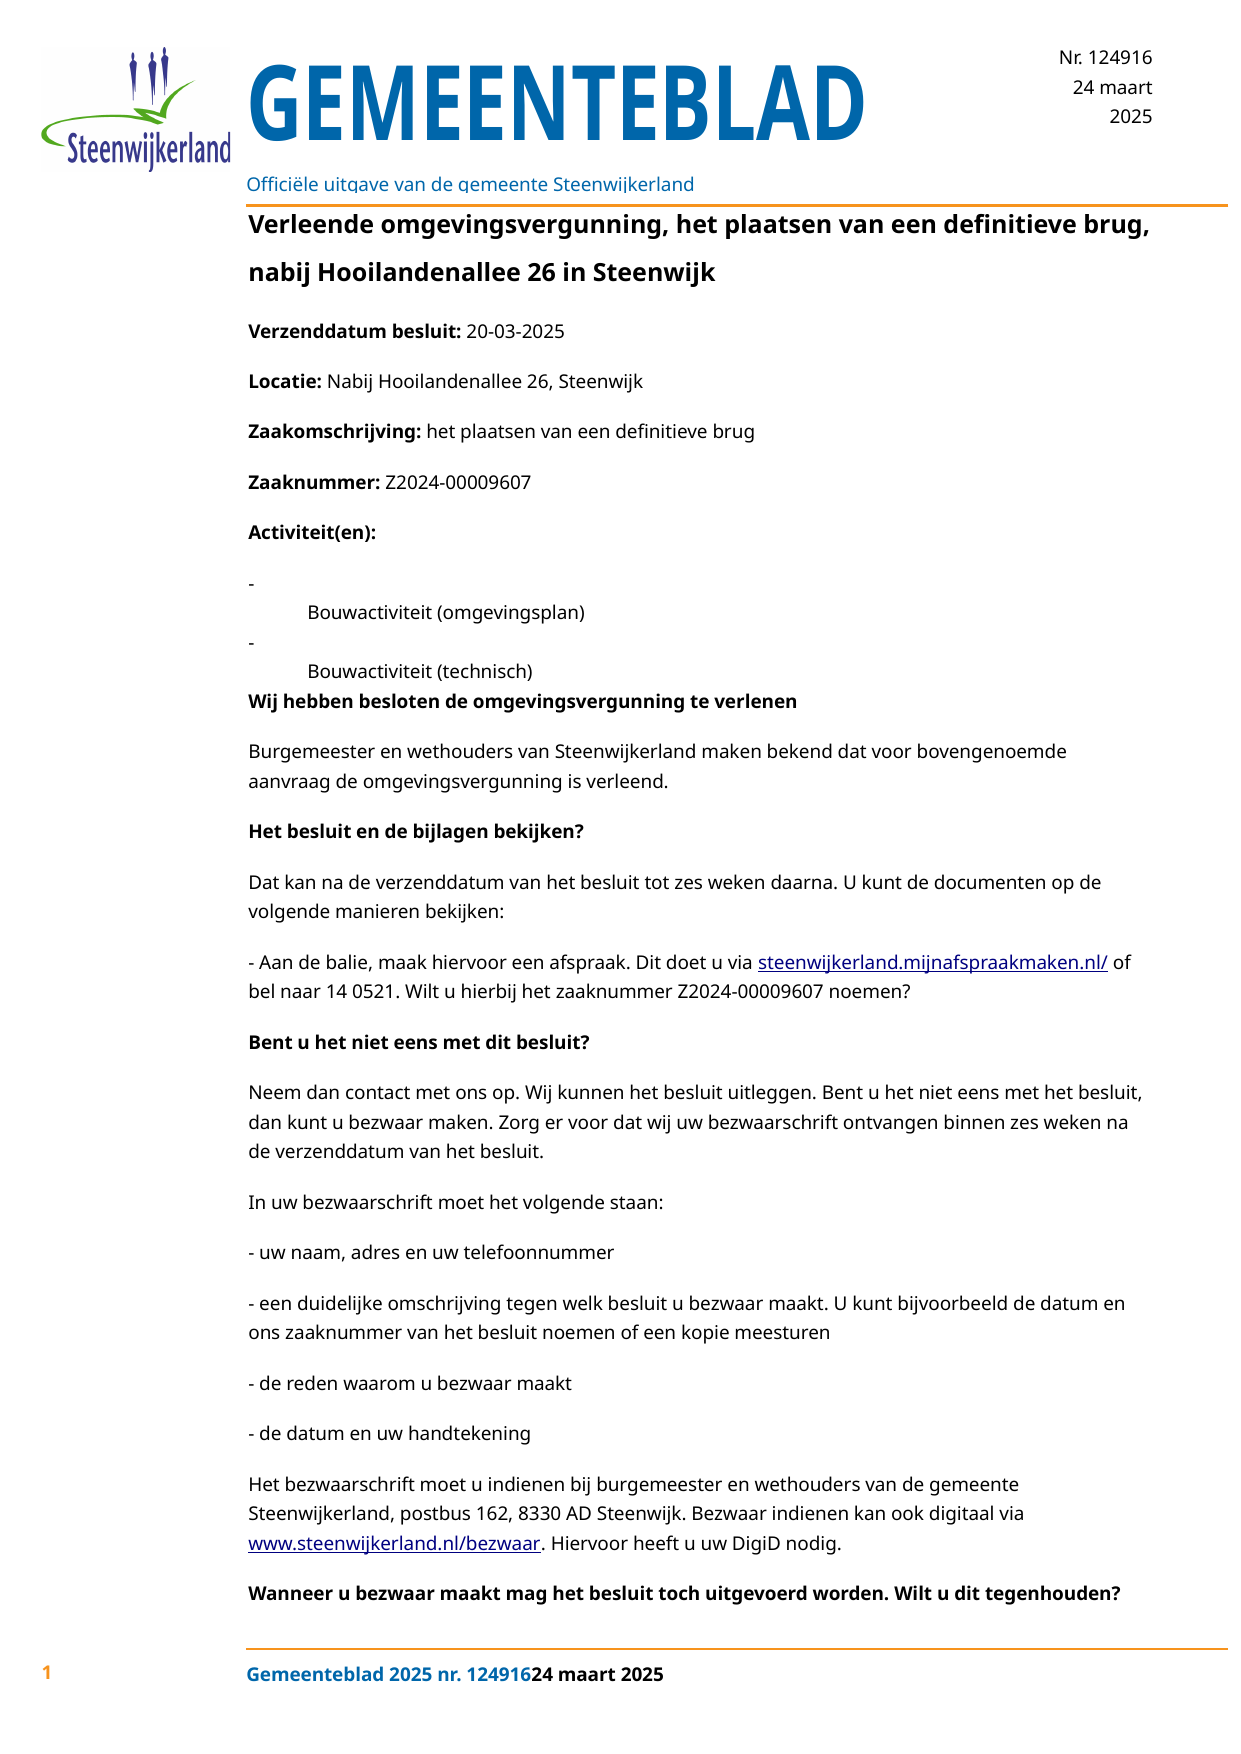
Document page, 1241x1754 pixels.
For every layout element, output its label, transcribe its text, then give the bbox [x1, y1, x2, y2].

text In uw bezwaarschrift moet het volgende staan: [248, 1189, 1152, 1215]
text - een duidelijke omschrijving tegen welk besluit u bezwaar maakt. U kunt bijvoorbeeld de datum en ons zaaknummer van het besluit noemen of een kopie meesturen [248, 1290, 1152, 1345]
text Verzenddatum besluit: 20-03-2025 [248, 318, 1152, 344]
text Het besluit en de bijlagen bekijken? [248, 819, 1152, 844]
text - Aan de balie, maak hiervoor een afspraak. Dit doet u via steenwijkerland.mijnafspraakmaken.nl/ of bel naar 14 0521. Wilt u hierbij het zaaknummer Z2024-00009607 noemen? [248, 949, 1152, 1004]
text - uw naam, adres en uw telefoonnummer [248, 1239, 1152, 1265]
text Het bezwaarschrift moet u indienen bij burgemeester en wethouders van de gemeente Steenwijkerland, postbus 162, 8330 AD Steenwijk. Bezwaar indienen kan ook digitaal via www.steenwijkerland.nl/bezwaar. Hiervoor heeft u uw DigiD nodig. [248, 1471, 1152, 1556]
text Zaaknummer: Z2024-00009607 [248, 469, 1152, 495]
text Activiteit(en): [248, 519, 1152, 545]
text - de reden waarom u bezwaar maakt [248, 1370, 1152, 1396]
text Wanneer u bezwaar maakt mag het besluit toch uitgevoerd worden. Wilt u dit tegenhouden? [248, 1580, 1152, 1606]
text Zaakomschrijving: het plaatsen van een definitieve brug [248, 419, 1152, 444]
text Locatie: Nabij Hooilandenallee 26, Steenwijk [248, 368, 1152, 394]
text - de datum en uw handtekening [248, 1420, 1152, 1446]
text Wij hebben besloten de omgevingsvergunning te verlenen [248, 688, 1152, 714]
text Bent u het niet eens met dit besluit? [248, 1029, 1152, 1055]
text Dat kan na de verzenddatum van het besluit tot zes weken daarna. U kunt de documenten op de volgende manieren bekijken: [248, 869, 1152, 924]
text Neem dan contact met ons op. Wij kunnen het besluit uitleggen. Bent u het niet eens met het besluit, dan kunt u bezwaar maken. Zorg er voor dat wij uw bezwaarschrift ontvangen binnen zes weken na de verzenddatum van het besluit. [248, 1079, 1152, 1164]
list Bouwactiviteit (omgevingsplan) [248, 599, 1152, 625]
list Bouwactiviteit (technisch) [248, 659, 1152, 684]
text Verleende omgevingsvergunning, het plaatsen van een definitieve brug, nabij Hooilandenallee 26 in Steenwijk [248, 207, 1152, 288]
text Burgemeester en wethouders van Steenwijkerland maken bekend dat voor bovengenoemde aanvraag de omgevingsvergunning is verleend. [248, 739, 1152, 794]
picture [41, 47, 231, 172]
